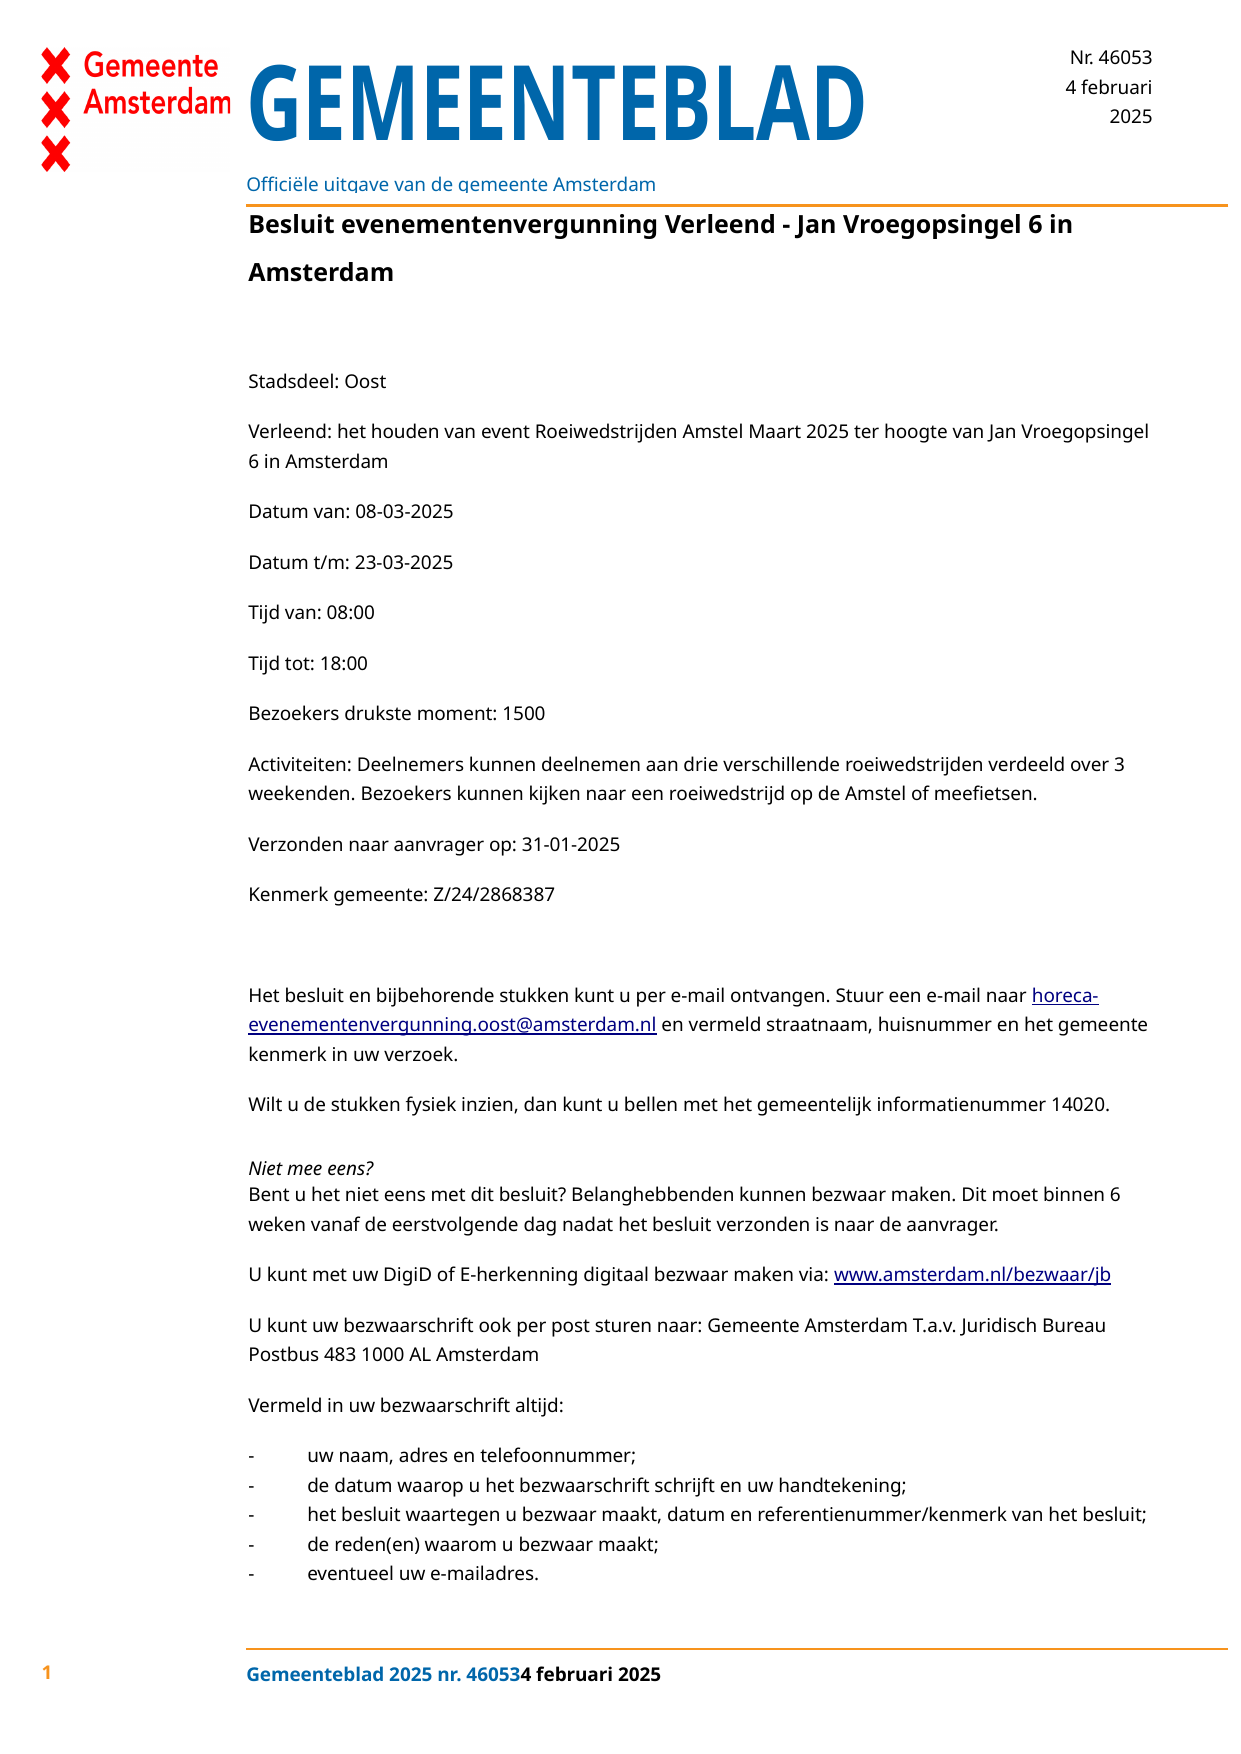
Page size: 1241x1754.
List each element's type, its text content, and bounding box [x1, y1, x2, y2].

text Datum t/m: 23-03-2025 [248, 549, 1152, 575]
text U kunt uw bezwaarschrift ook per post sturen naar: Gemeente Amsterdam T.a.v. Juridisch Bureau Postbus 483 1000 AL Amsterdam [248, 1312, 1152, 1367]
text Het besluit en bijbehorende stukken kunt u per e-mail ontvangen. Stuur een e-mail naar horeca-evenementenvergunning.oost@amsterdam.nl en vermeld straatnaam, huisnummer en het gemeente kenmerk in uw verzoek. [248, 982, 1152, 1067]
text Activiteiten: Deelnemers kunnen deelnemen aan drie verschillende roeiwedstrijden verdeeld over 3 weekenden. Bezoekers kunnen kijken naar een roeiwedstrijd op de Amstel of meefietsen. [248, 751, 1152, 806]
text Vermeld in uw bezwaarschrift altijd: [248, 1392, 1152, 1417]
text Bezoekers drukste moment: 1500 [248, 700, 1152, 726]
text Datum van: 08-03-2025 [248, 499, 1152, 524]
text Kenmerk gemeente: Z/24/2868387 [248, 881, 1152, 907]
text U kunt met uw DigiD of E-herkenning digitaal bezwaar maken via: www.amsterdam.nl/bezwaar/jb [248, 1261, 1152, 1287]
list eventueel uw e-mailadres. [248, 1561, 1152, 1586]
text Verleend: het houden van event Roeiwedstrijden Amstel Maart 2025 ter hoogte van Jan Vroegopsingel 6 in Amsterdam [248, 419, 1152, 474]
text Wilt u de stukken fysiek inzien, dan kunt u bellen met het gemeentelijk informatienummer 14020. [248, 1092, 1152, 1117]
list het besluit waartegen u bezwaar maakt, datum en referentienummer/kenmerk van het besluit; [248, 1501, 1152, 1527]
text Stadsdeel: Oost [248, 368, 1152, 394]
list de reden(en) waarom u bezwaar maakt; [248, 1531, 1152, 1557]
picture [41, 47, 231, 172]
text Bent u het niet eens met dit besluit? Belanghebbenden kunnen bezwaar maken. Dit moet binnen 6 weken vanaf de eerstvolgende dag nadat het besluit verzonden is naar de aanvrager. [248, 1181, 1152, 1237]
list de datum waarop u het bezwaarschrift schrijft en uw handtekening; [248, 1472, 1152, 1497]
text Tijd tot: 18:00 [248, 650, 1152, 676]
text Besluit evenementenvergunning Verleend - Jan Vroegopsingel 6 in Amsterdam [248, 207, 1152, 288]
list uw naam, adres en telefoonnummer; [248, 1442, 1152, 1468]
text Tijd van: 08:00 [248, 599, 1152, 625]
text Niet mee eens? [248, 1156, 1152, 1181]
text Verzonden naar aanvrager op: 31-01-2025 [248, 831, 1152, 857]
